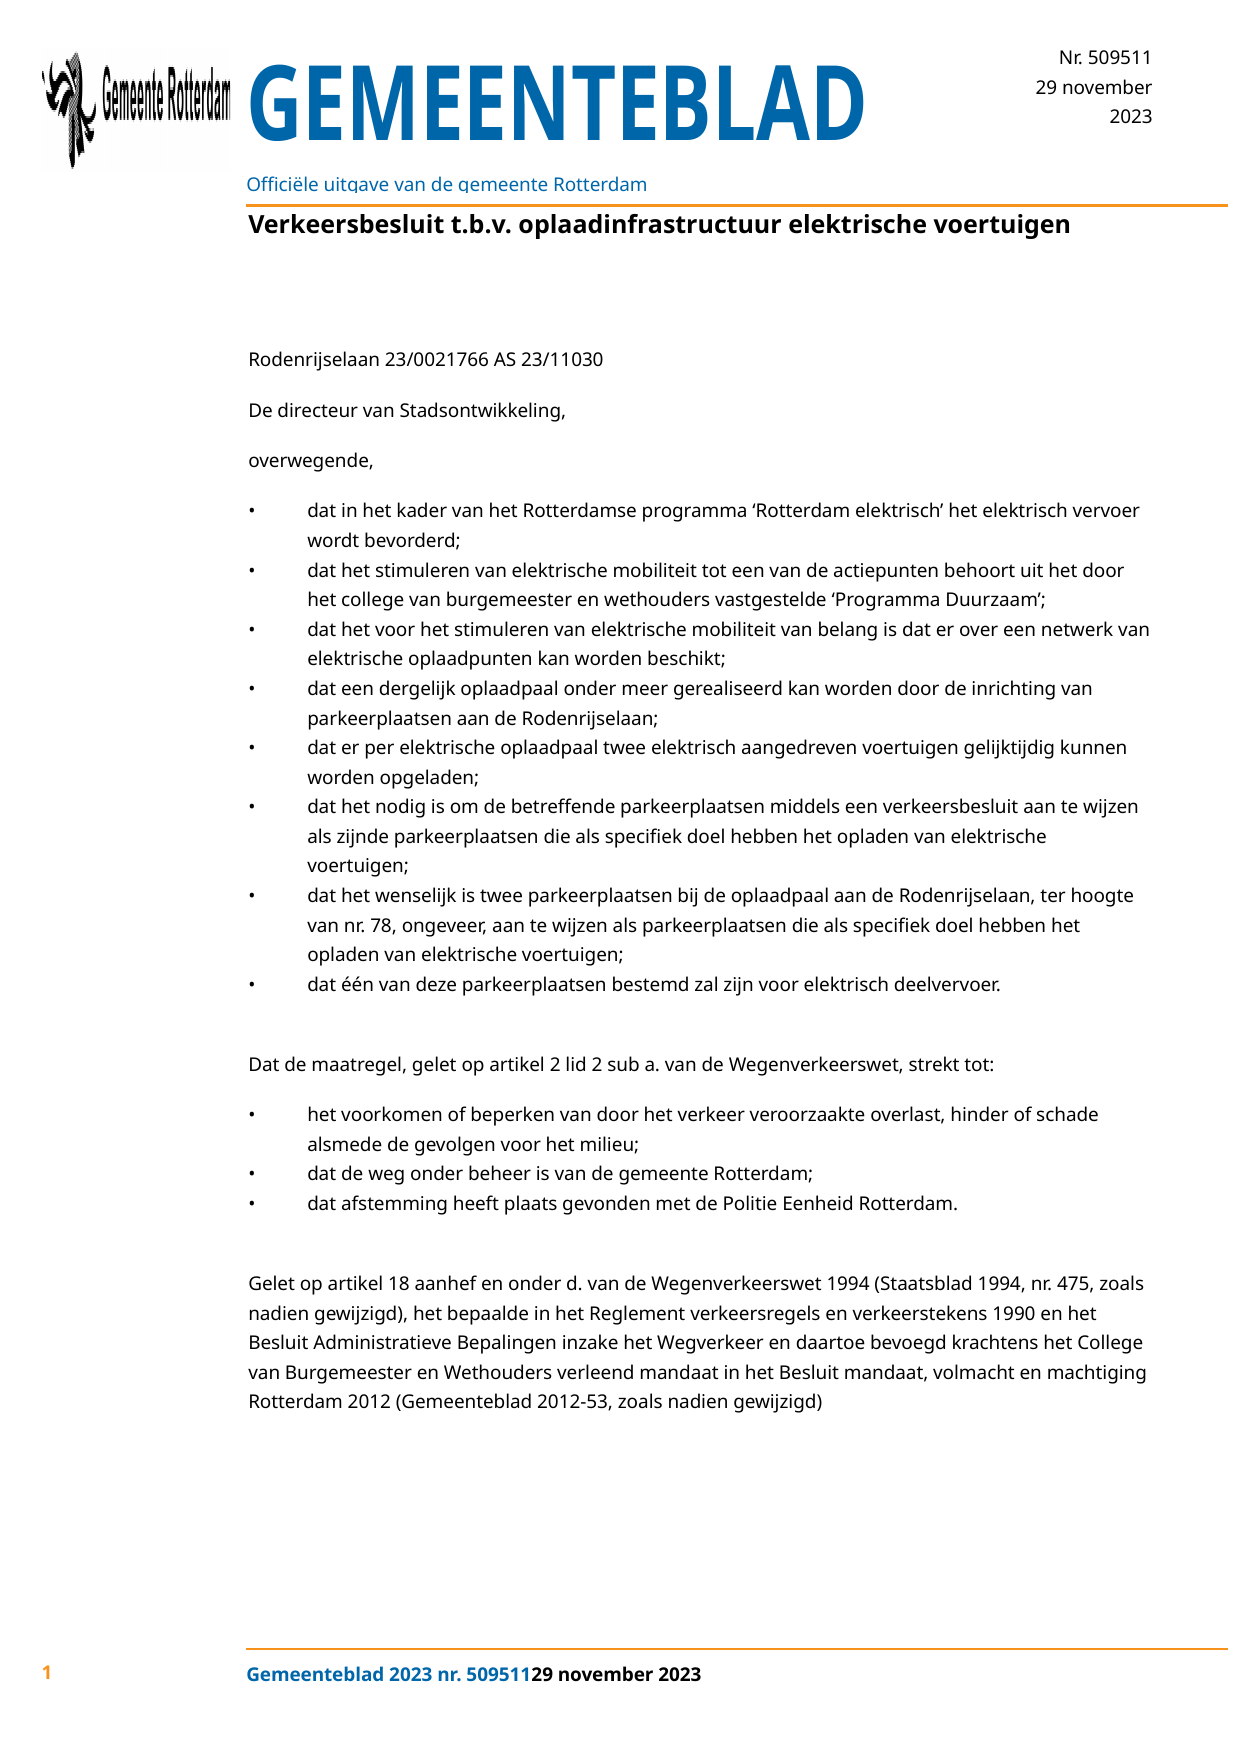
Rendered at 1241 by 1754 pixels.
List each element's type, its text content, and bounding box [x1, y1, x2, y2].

list dat de weg onder beheer is van de gemeente Rotterdam; [248, 1161, 1152, 1186]
text overwegende, [248, 447, 1152, 473]
list dat het stimuleren van elektrische mobiliteit tot een van de actiepunten behoort uit het door het college van burgemeester en wethouders vastgestelde ‘Programma Duurzaam’; [248, 557, 1152, 612]
text De directeur van Stadsontwikkeling, [248, 397, 1152, 423]
picture [41, 47, 231, 172]
list dat in het kader van het Rotterdamse programma ‘Rotterdam elektrisch’ het elektrisch vervoer wordt bevorderd; [248, 498, 1152, 553]
text Dat de maatregel, gelet op artikel 2 lid 2 sub a. van de Wegenverkeerswet, strekt tot: [248, 1051, 1152, 1077]
list dat het voor het stimuleren van elektrische mobiliteit van belang is dat er over een netwerk van elektrische oplaadpunten kan worden beschikt; [248, 616, 1152, 671]
list dat er per elektrische oplaadpaal twee elektrisch aangedreven voertuigen gelijktijdig kunnen worden opgeladen; [248, 734, 1152, 790]
text Verkeersbesluit t.b.v. oplaadinfrastructuur elektrische voertuigen [248, 207, 1152, 241]
text Rodenrijselaan 23/0021766 AS 23/11030 [248, 346, 1152, 372]
list dat een dergelijk oplaadpaal onder meer gerealiseerd kan worden door de inrichting van parkeerplaatsen aan de Rodenrijselaan; [248, 675, 1152, 731]
list dat het wenselijk is twee parkeerplaatsen bij de oplaadpaal aan de Rodenrijselaan, ter hoogte van nr. 78, ongeveer, aan te wijzen als parkeerplaatsen die als specifiek doel hebben het opladen van elektrische voertuigen; [248, 882, 1152, 967]
list dat afstemming heeft plaats gevonden met de Politie Eenheid Rotterdam. [248, 1190, 1152, 1216]
list dat één van deze parkeerplaatsen bestemd zal zijn voor elektrisch deelvervoer. [248, 971, 1152, 997]
list het voorkomen of beperken van door het verkeer veroorzaakte overlast, hinder of schade alsmede de gevolgen voor het milieu; [248, 1101, 1152, 1157]
list dat het nodig is om de betreffende parkeerplaatsen middels een verkeersbesluit aan te wijzen als zijnde parkeerplaatsen die als specifiek doel hebben het opladen van elektrische voertuigen; [248, 793, 1152, 878]
text Gelet op artikel 18 aanhef en onder d. van de Wegenverkeerswet 1994 (Staatsblad 1994, nr. 475, zoals nadien gewijzigd), het bepaalde in het Reglement verkeersregels en verkeerstekens 1990 en het Besluit Administratieve Bepalingen inzake het Wegverkeer en daartoe bevoegd krachtens het College van Burgemeester en Wethouders verleend mandaat in het Besluit mandaat, volmacht en machtiging Rotterdam 2012 (Gemeenteblad 2012-53, zoals nadien gewijzigd) [248, 1270, 1152, 1414]
